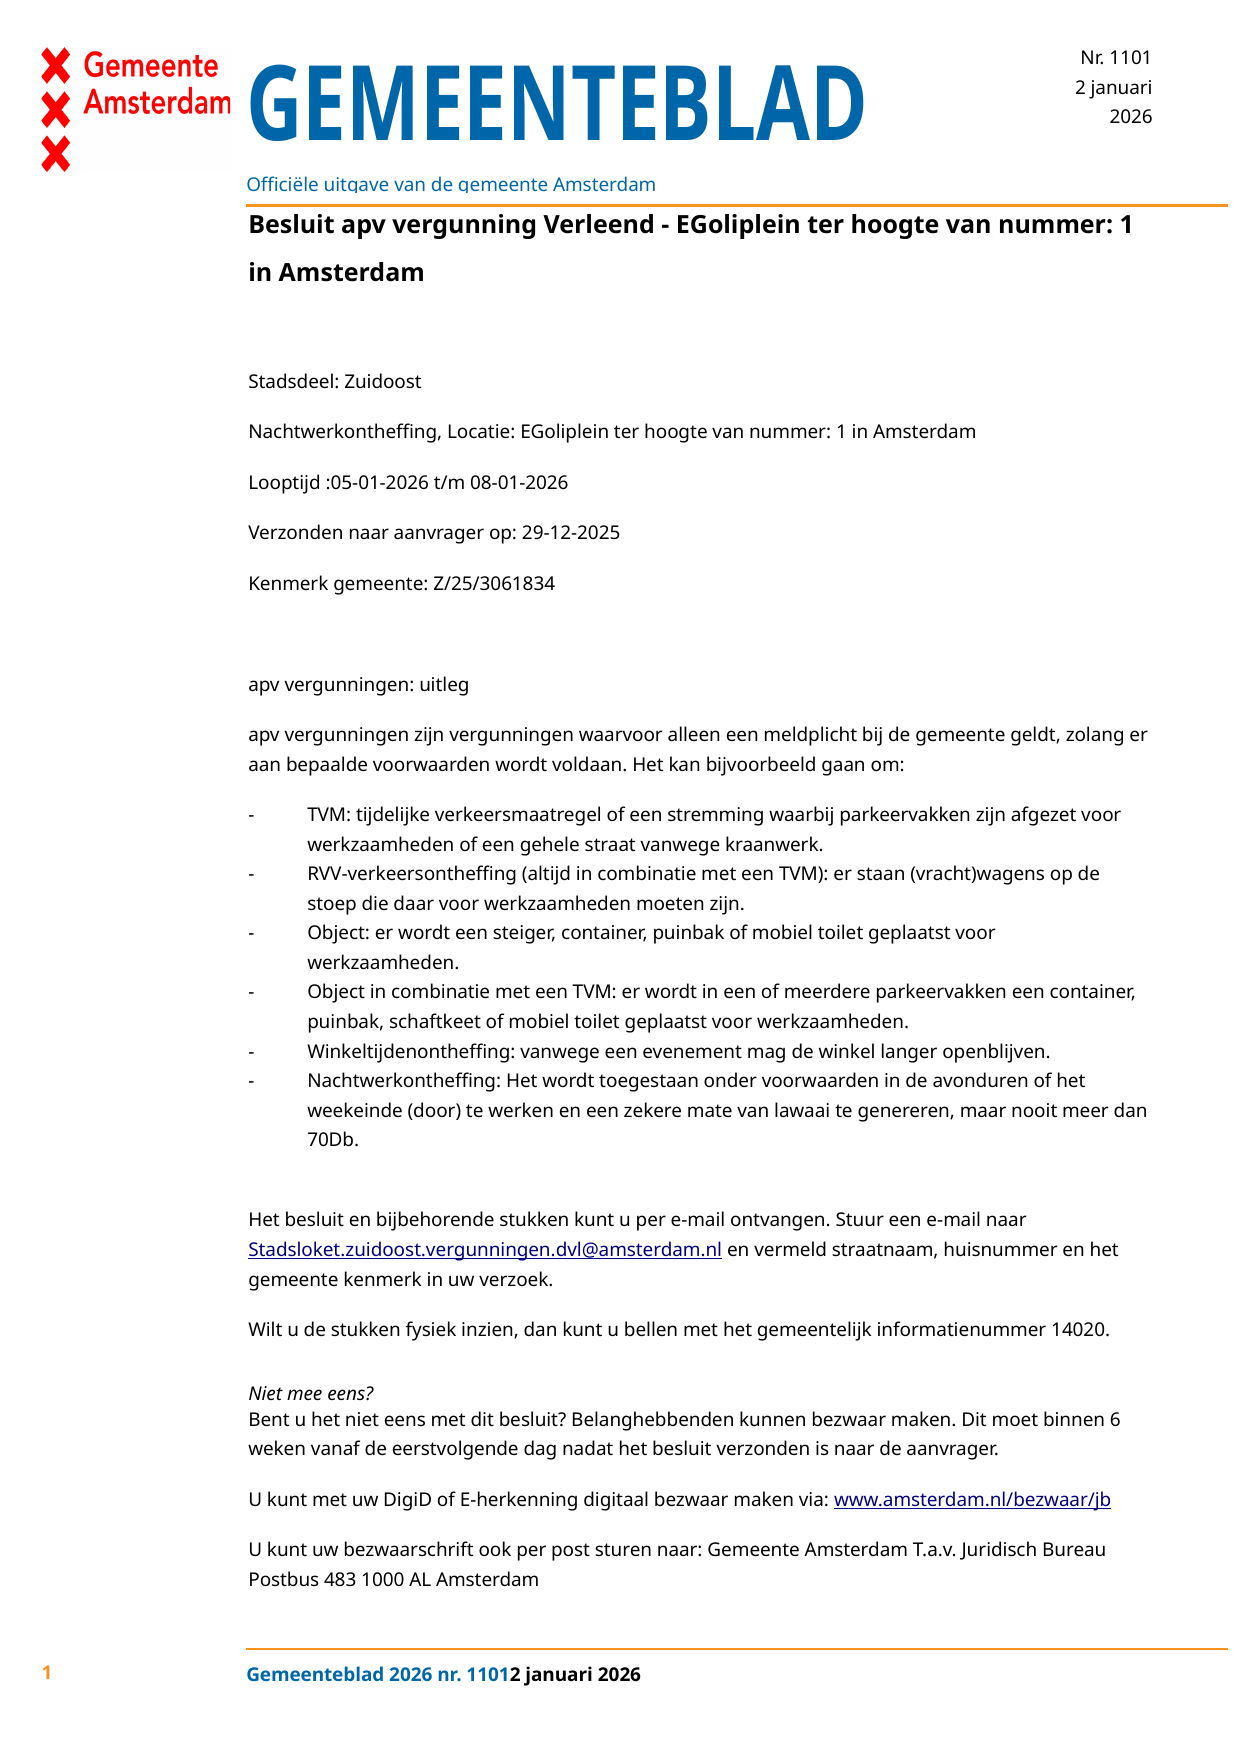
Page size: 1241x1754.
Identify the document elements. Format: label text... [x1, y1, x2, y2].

text Wilt u de stukken fysiek inzien, dan kunt u bellen met het gemeentelijk informatienummer 14020. [248, 1316, 1152, 1342]
text Looptijd :05-01-2026 t/m 08-01-2026 [248, 469, 1152, 495]
text Bent u het niet eens met dit besluit? Belanghebbenden kunnen bezwaar maken. Dit moet binnen 6 weken vanaf de eerstvolgende dag nadat het besluit verzonden is naar de aanvrager. [248, 1406, 1152, 1461]
picture [41, 47, 231, 172]
text Stadsdeel: Zuidoost [248, 368, 1152, 394]
text apv vergunningen zijn vergunningen waarvoor alleen een meldplicht bij de gemeente geldt, zolang er aan bepaalde voorwaarden wordt voldaan. Het kan bijvoorbeeld gaan om: [248, 721, 1152, 777]
list RVV-verkeersontheffing (altijd in combinatie met een TVM): er staan (vracht)wagens op de stoep die daar voor werkzaamheden moeten zijn. [248, 860, 1152, 916]
list Winkeltijdenontheffing: vanwege een evenement mag de winkel langer openblijven. [248, 1038, 1152, 1064]
text Verzonden naar aanvrager op: 29-12-2025 [248, 519, 1152, 545]
text Besluit apv vergunning Verleend - EGoliplein ter hoogte van nummer: 1 in Amsterdam [248, 207, 1152, 288]
list Object in combinatie met een TVM: er wordt in een of meerdere parkeervakken een container, puinbak, schaftkeet of mobiel toilet geplaatst voor werkzaamheden. [248, 979, 1152, 1034]
list Object: er wordt een steiger, container, puinbak of mobiel toilet geplaatst voor werkzaamheden. [248, 919, 1152, 975]
text U kunt met uw DigiD of E-herkenning digitaal bezwaar maken via: www.amsterdam.nl/bezwaar/jb [248, 1486, 1152, 1512]
text Nachtwerkontheffing, Locatie: EGoliplein ter hoogte van nummer: 1 in Amsterdam [248, 419, 1152, 444]
text U kunt uw bezwaarschrift ook per post sturen naar: Gemeente Amsterdam T.a.v. Juridisch Bureau Postbus 483 1000 AL Amsterdam [248, 1536, 1152, 1592]
list Nachtwerkontheffing: Het wordt toegestaan onder voorwaarden in de avonduren of het weekeinde (door) te werken en een zekere mate van lawaai te genereren, maar nooit meer dan 70Db. [248, 1067, 1152, 1152]
text Kenmerk gemeente: Z/25/3061834 [248, 570, 1152, 596]
text apv vergunningen: uitleg [248, 671, 1152, 697]
text Niet mee eens? [248, 1380, 1152, 1406]
text Het besluit en bijbehorende stukken kunt u per e-mail ontvangen. Stuur een e-mail naar Stadsloket.zuidoost.vergunningen.dvl@amsterdam.nl en vermeld straatnaam, huisnummer en het gemeente kenmerk in uw verzoek. [248, 1207, 1152, 1292]
list TVM: tijdelijke verkeersmaatregel of een stremming waarbij parkeervakken zijn afgezet voor werkzaamheden of een gehele straat vanwege kraanwerk. [248, 801, 1152, 857]
